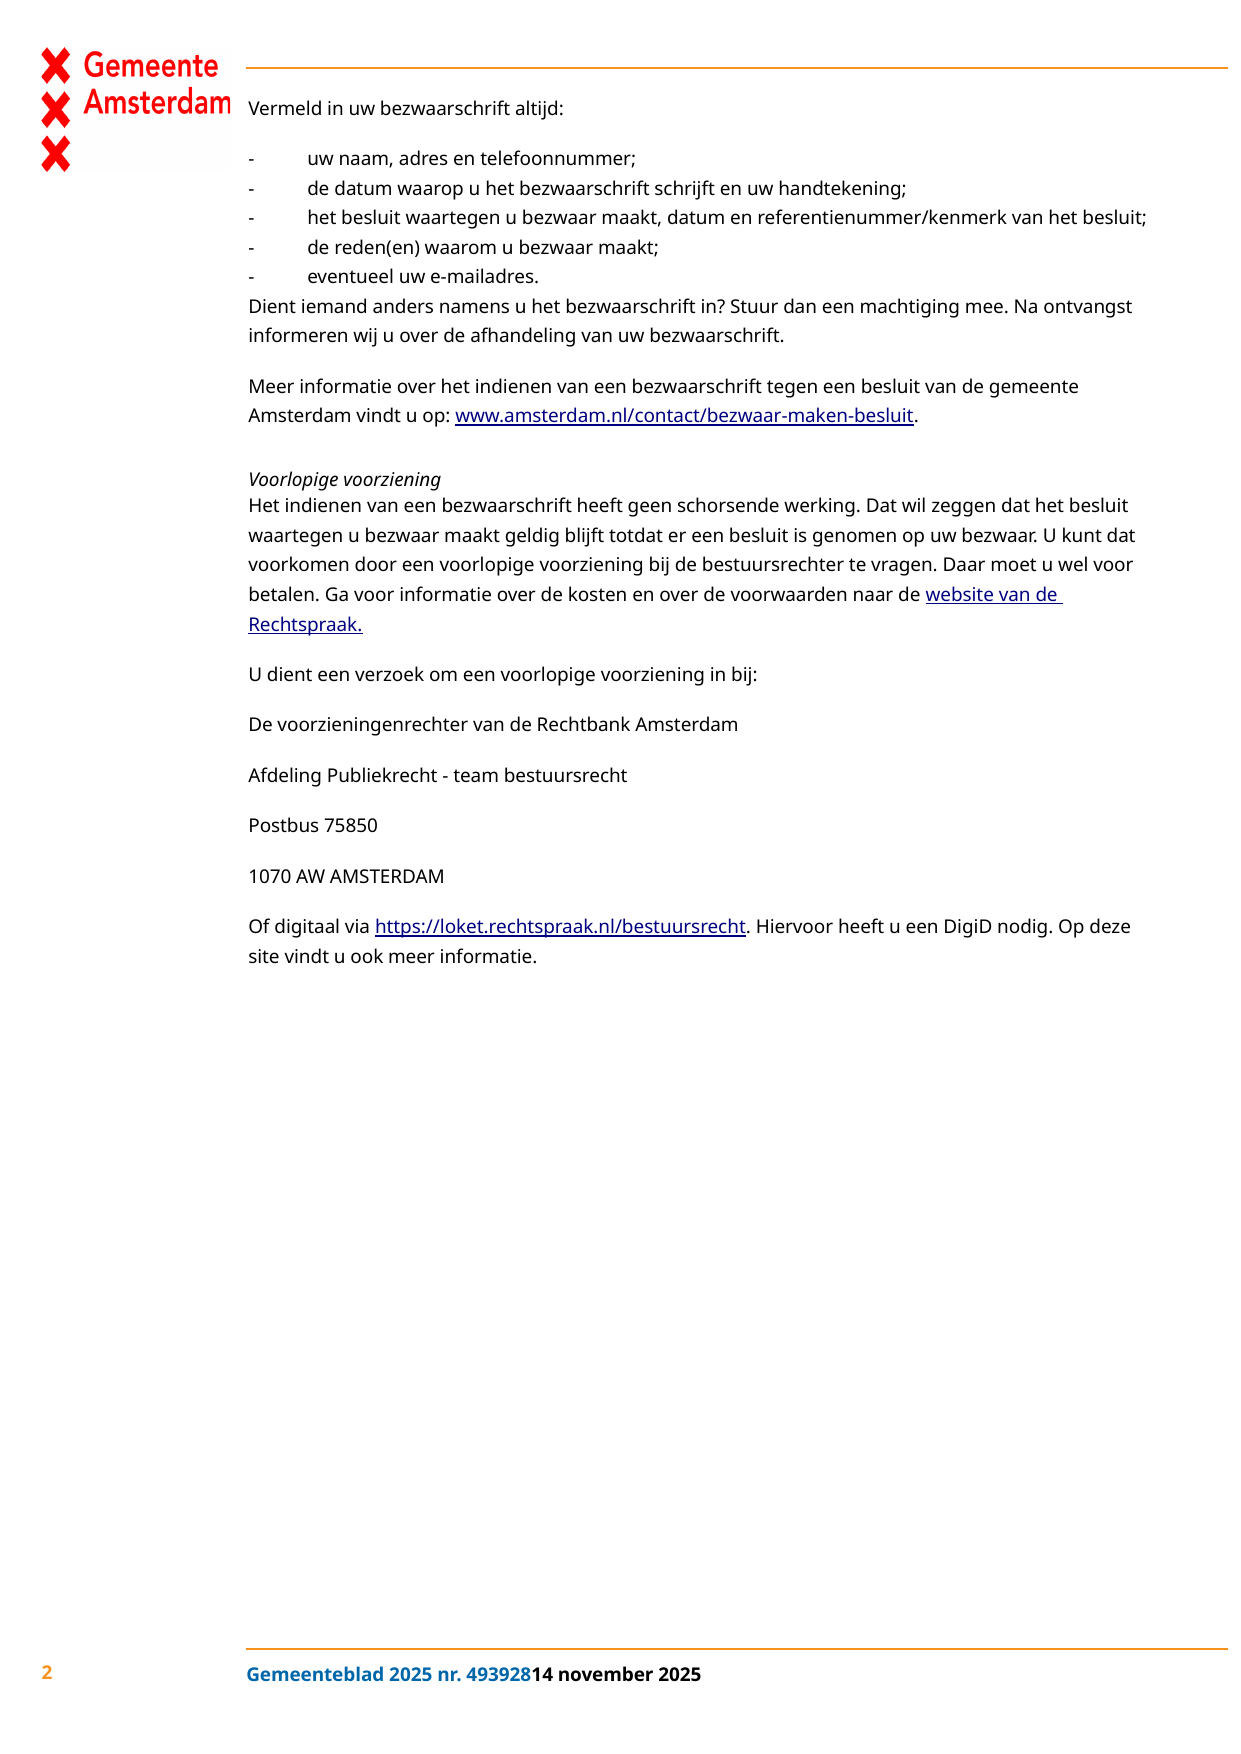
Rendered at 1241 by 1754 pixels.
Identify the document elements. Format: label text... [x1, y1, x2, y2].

list de reden(en) waarom u bezwaar maakt; [248, 234, 1152, 260]
text De voorzieningenrechter van de Rechtbank Amsterdam [248, 712, 1152, 737]
text Meer informatie over het indienen van een bezwaarschrift tegen een besluit van de gemeente Amsterdam vindt u op: www.amsterdam.nl/contact/bezwaar-maken-besluit. [248, 373, 1152, 428]
list uw naam, adres en telefoonnummer; [248, 145, 1152, 171]
list het besluit waartegen u bezwaar maakt, datum en referentienummer/kenmerk van het besluit; [248, 204, 1152, 230]
list eventueel uw e-mailadres. [248, 263, 1152, 289]
text Het indienen van een bezwaarschrift heeft geen schorsende werking. Dat wil zeggen dat het besluit waartegen u bezwaar maakt geldig blijft totdat er een besluit is genomen op uw bezwaar. U kunt dat voorkomen door een voorlopige voorziening bij de bestuursrechter te vragen. Daar moet u wel voor betalen. Ga voor informatie over de kosten en over de voorwaarden naar de website van de Rechtspraak. [248, 492, 1152, 636]
list de datum waarop u het bezwaarschrift schrijft en uw handtekening; [248, 175, 1152, 201]
text 1070 AW AMSTERDAM [248, 863, 1152, 888]
text Postbus 75850 [248, 812, 1152, 838]
text Dient iemand anders namens u het bezwaarschrift in? Stuur dan een machtiging mee. Na ontvangst informeren wij u over de afhandeling van uw bezwaarschrift. [248, 293, 1152, 348]
text U dient een verzoek om een voorlopige voorziening in bij: [248, 661, 1152, 687]
text Vermeld in uw bezwaarschrift altijd: [248, 95, 1152, 121]
text Afdeling Publiekrecht - team bestuursrecht [248, 762, 1152, 788]
text Voorlopige voorziening [248, 467, 1152, 492]
text Of digitaal via https://loket.rechtspraak.nl/bestuursrecht. Hiervoor heeft u een DigiD nodig. Op deze site vindt u ook meer informatie. [248, 913, 1152, 968]
picture [41, 47, 231, 172]
